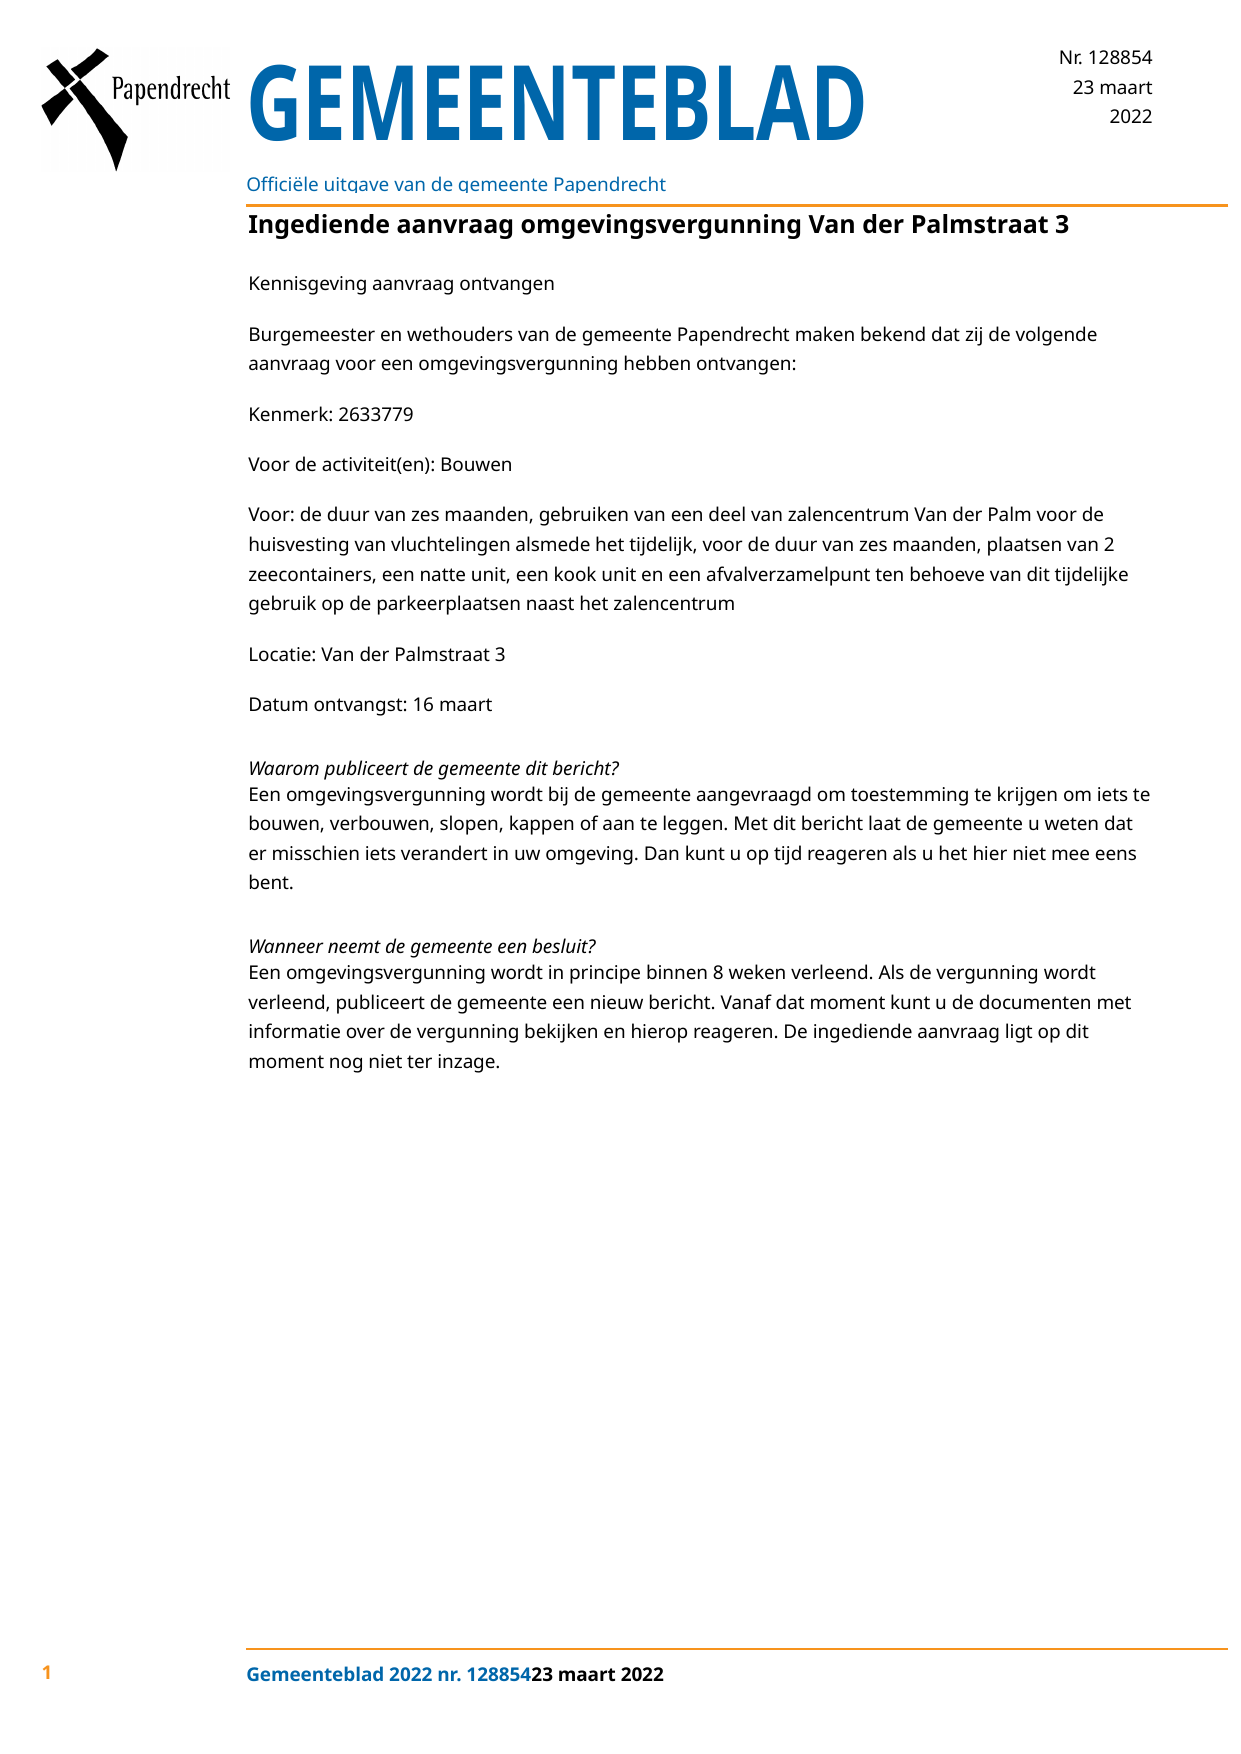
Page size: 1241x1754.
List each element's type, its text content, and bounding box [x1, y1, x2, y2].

picture [41, 47, 231, 172]
text Kennisgeving aanvraag ontvangen [248, 270, 1152, 296]
text Waarom publiceert de gemeente dit bericht? [248, 755, 1152, 781]
text Een omgevingsvergunning wordt in principe binnen 8 weken verleend. Als de vergunning wordt verleend, publiceert de gemeente een nieuw bericht. Vanaf dat moment kunt u de documenten met informatie over de vergunning bekijken en hierop reageren. De ingediende aanvraag ligt op dit moment nog niet ter inzage. [248, 959, 1152, 1074]
text Voor: de duur van zes maanden, gebruiken van een deel van zalencentrum Van der Palm voor de huisvesting van vluchtelingen alsmede het tijdelijk, voor de duur van zes maanden, plaatsen van 2 zeecontainers, een natte unit, een kook unit en een afvalverzamelpunt ten behoeve van dit tijdelijke gebruik op de parkeerplaatsen naast het zalencentrum [248, 502, 1152, 616]
text Wanneer neemt de gemeente een besluit? [248, 933, 1152, 959]
text Datum ontvangst: 16 maart [248, 691, 1152, 717]
text Kenmerk: 2633779 [248, 401, 1152, 426]
text Locatie: Van der Palmstraat 3 [248, 641, 1152, 666]
text Een omgevingsvergunning wordt bij de gemeente aangevraagd om toestemming te krijgen om iets te bouwen, verbouwen, slopen, kappen of aan te leggen. Met dit bericht laat de gemeente u weten dat er misschien iets verandert in uw omgeving. Dan kunt u op tijd reageren als u het hier niet mee eens bent. [248, 781, 1152, 895]
text Ingediende aanvraag omgevingsvergunning Van der Palmstraat 3 [248, 207, 1152, 241]
text Burgemeester en wethouders van de gemeente Papendrecht maken bekend dat zij de volgende aanvraag voor een omgevingsvergunning hebben ontvangen: [248, 321, 1152, 376]
text Voor de activiteit(en): Bouwen [248, 451, 1152, 477]
